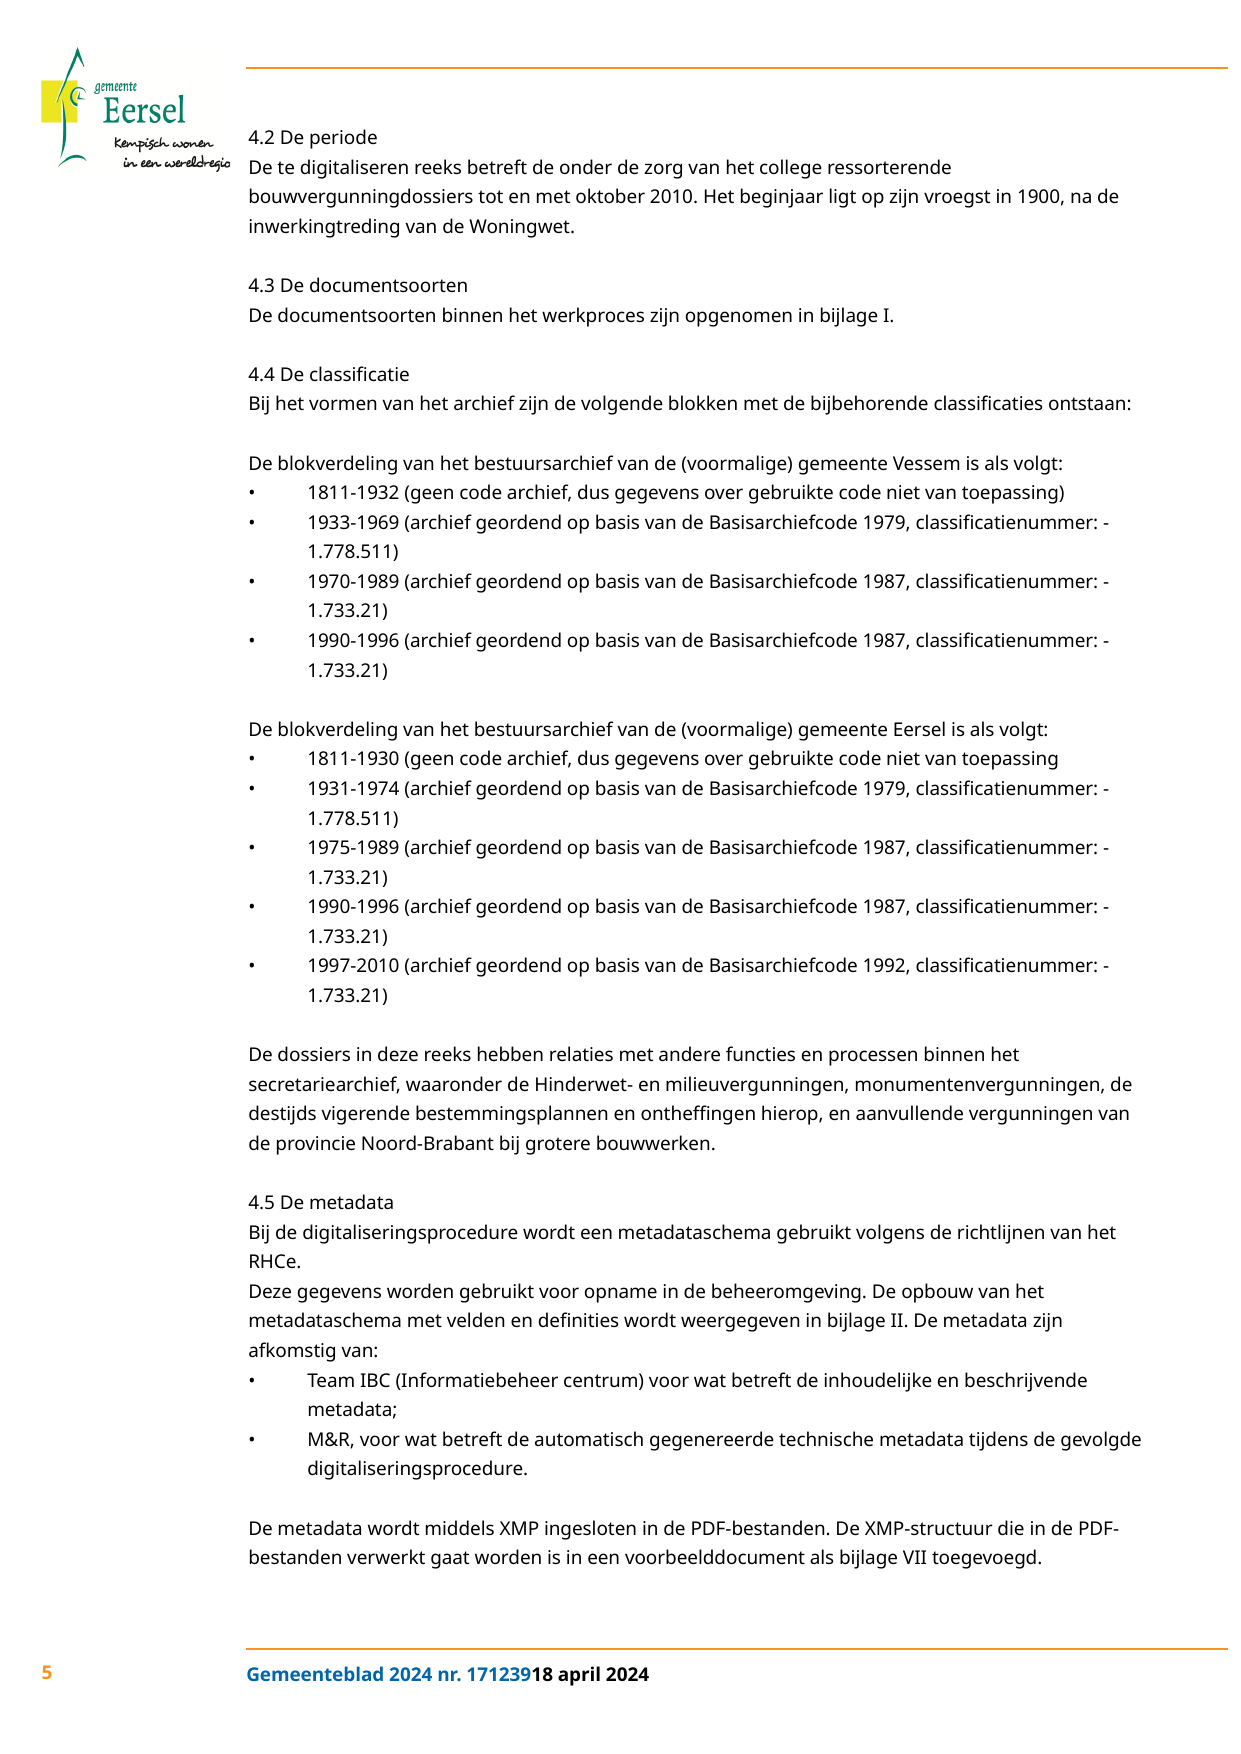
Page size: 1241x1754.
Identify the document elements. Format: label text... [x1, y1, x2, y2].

list Team IBC (Informatiebeheer centrum) voor wat betreft de inhoudelijke en beschrijvende metadata; [248, 1367, 1152, 1422]
text De blokverdeling van het bestuursarchief van de (voormalige) gemeente Vessem is als volgt: [248, 450, 1152, 476]
text 4.4 De classificatie [248, 361, 1152, 387]
list 1811-1930 (geen code archief, dus gegevens over gebruikte code niet van toepassing [248, 746, 1152, 771]
list 1990-1996 (archief geordend op basis van de Basisarchiefcode 1987, classificatienummer: -1.733.21) [248, 627, 1152, 683]
list 1990-1996 (archief geordend op basis van de Basisarchiefcode 1987, classificatienummer: -1.733.21) [248, 893, 1152, 949]
text De te digitaliseren reeks betreft de onder de zorg van het college ressorterende bouwvergunningdossiers tot en met oktober 2010. Het beginjaar ligt op zijn vroegst in 1900, na de inwerkingtreding van de Woningwet. [248, 154, 1152, 239]
text De dossiers in deze reeks hebben relaties met andere functies en processen binnen het secretariearchief, waaronder de Hinderwet- en milieuvergunningen, monumentenvergunningen, de destijds vigerende bestemmingsplannen en ontheffingen hierop, en aanvullende vergunningen van de provincie Noord-Brabant bij grotere bouwwerken. [248, 1041, 1152, 1156]
list 1811-1932 (geen code archief, dus gegevens over gebruikte code niet van toepassing) [248, 479, 1152, 505]
text De metadata wordt middels XMP ingesloten in de PDF-bestanden. De XMP-structuur die in de PDF-bestanden verwerkt gaat worden is in een voorbeelddocument als bijlage VII toegevoegd. [248, 1515, 1152, 1570]
text 4.5 De metadata [248, 1189, 1152, 1215]
list 1997-2010 (archief geordend op basis van de Basisarchiefcode 1992, classificatienummer: -1.733.21) [248, 953, 1152, 1008]
text De blokverdeling van het bestuursarchief van de (voormalige) gemeente Eersel is als volgt: [248, 716, 1152, 742]
picture [41, 47, 231, 172]
text Bij de digitaliseringsprocedure wordt een metadataschema gebruikt volgens de richtlijnen van het RHCe. [248, 1219, 1152, 1274]
text 4.2 De periode [248, 124, 1152, 150]
text Deze gegevens worden gebruikt voor opname in de beheeromgeving. De opbouw van het metadataschema met velden en definities wordt weergegeven in bijlage II. De metadata zijn afkomstig van: [248, 1278, 1152, 1363]
list M&R, voor wat betreft de automatisch gegenereerde technische metadata tijdens de gevolgde digitaliseringsprocedure. [248, 1426, 1152, 1481]
text Bij het vormen van het archief zijn de volgende blokken met de bijbehorende classificaties ontstaan: [248, 391, 1152, 416]
list 1931-1974 (archief geordend op basis van de Basisarchiefcode 1979, classificatienummer: -1.778.511) [248, 775, 1152, 831]
text De documentsoorten binnen het werkproces zijn opgenomen in bijlage I. [248, 302, 1152, 328]
text 4.3 De documentsoorten [248, 272, 1152, 298]
list 1933-1969 (archief geordend op basis van de Basisarchiefcode 1979, classificatienummer: -1.778.511) [248, 509, 1152, 564]
list 1975-1989 (archief geordend op basis van de Basisarchiefcode 1987, classificatienummer: -1.733.21) [248, 834, 1152, 890]
list 1970-1989 (archief geordend op basis van de Basisarchiefcode 1987, classificatienummer: -1.733.21) [248, 568, 1152, 623]
